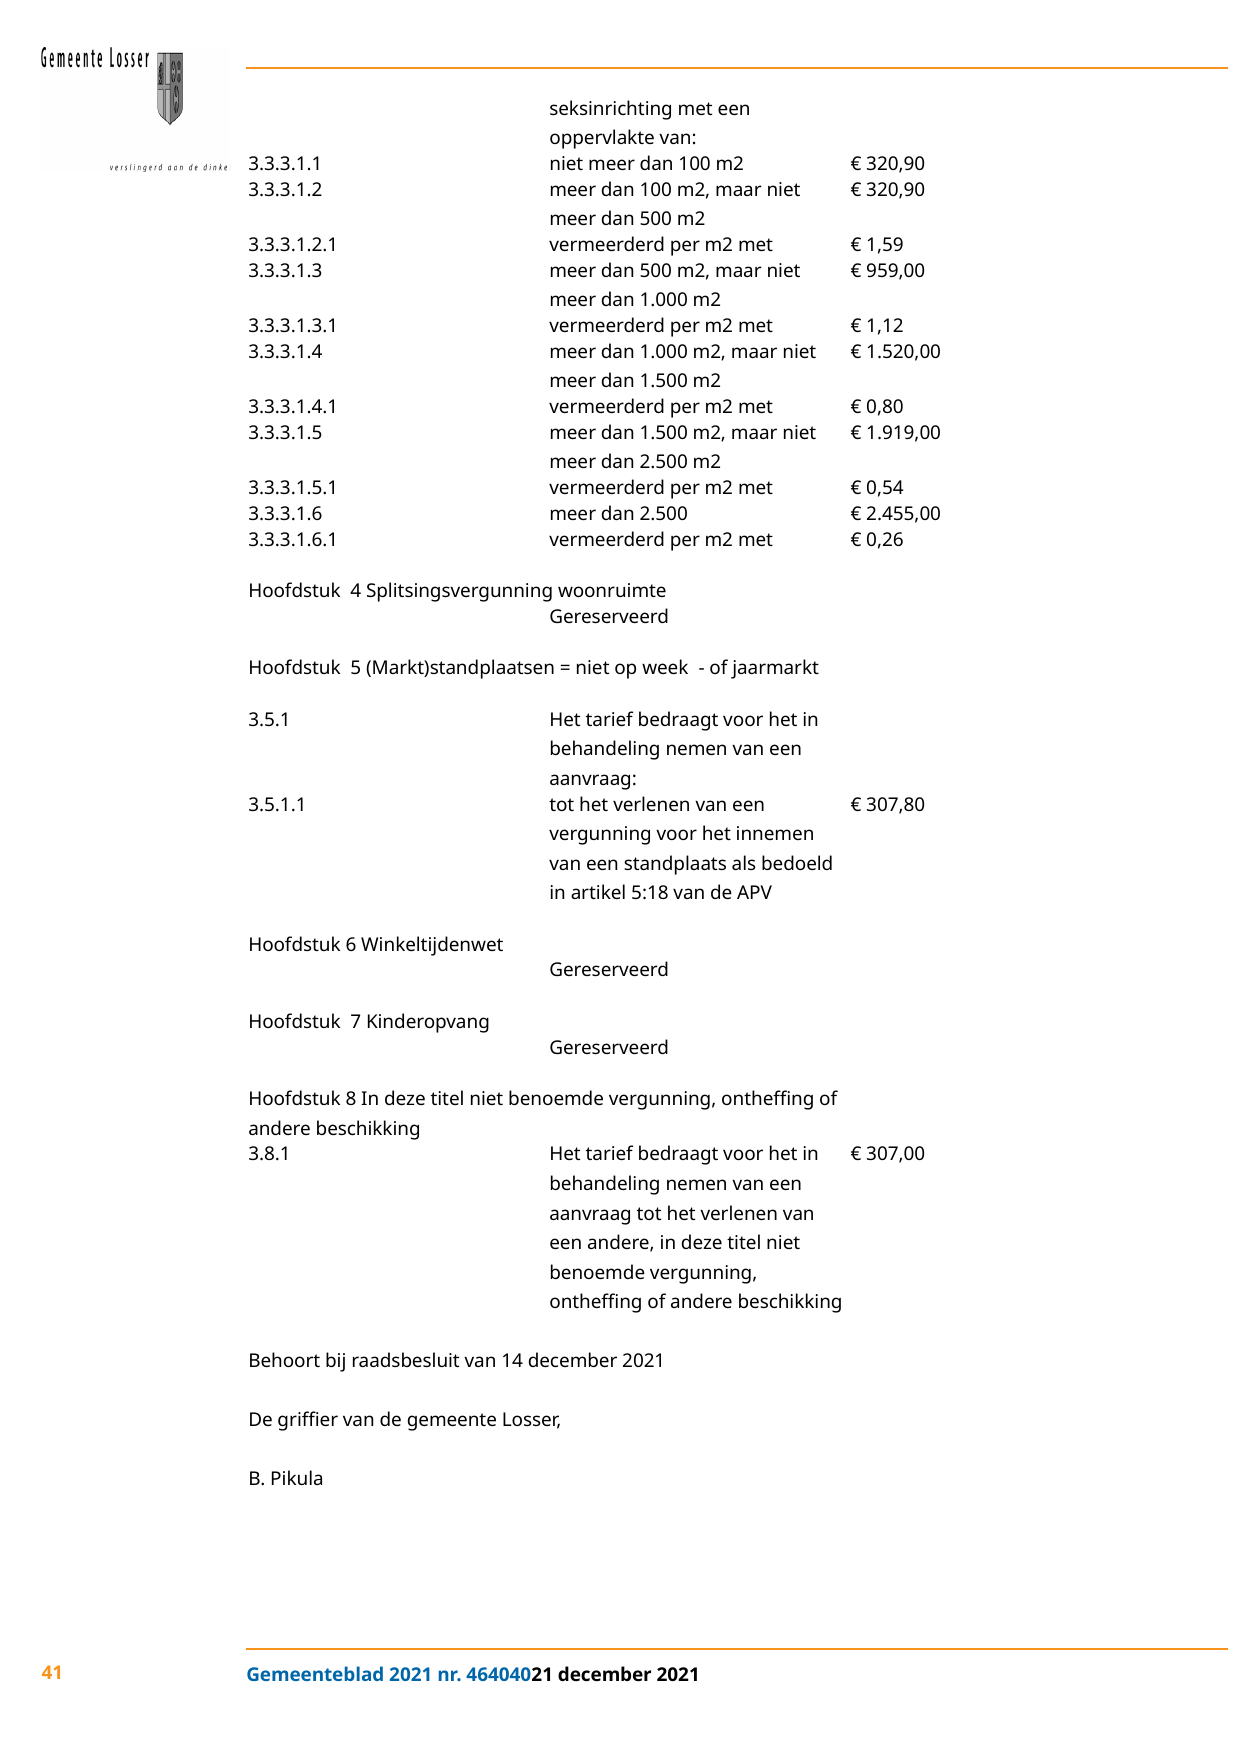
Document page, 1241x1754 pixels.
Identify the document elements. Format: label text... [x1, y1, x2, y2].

table_cell [850, 1085, 1152, 1141]
table_cell vermeerderd per m2 met [549, 312, 850, 338]
table_cell Gereserveerd [549, 957, 850, 982]
table_cell [850, 983, 1152, 1008]
table_cell seksinrichting met een oppervlakte van: [549, 95, 850, 150]
table_cell 3.3.3.1.5 [248, 419, 549, 474]
table_cell [248, 603, 549, 629]
table_cell [850, 1060, 1152, 1085]
table_cell tot het verlenen van een vergunning voor het innemen van een standplaats als bedoeld in artikel 5:18 van de APV [549, 791, 850, 905]
table_cell Hoofdstuk 5 (Markt)standplaatsen = niet op week - of jaarmarkt [248, 654, 850, 680]
table_cell 3.8.1 [248, 1141, 549, 1314]
table_cell € 0,80 [850, 393, 1152, 419]
table_cell meer dan 100 m2, maar niet meer dan 500 m2 [549, 176, 850, 231]
text De griffier van de gemeente Losser, [248, 1406, 1152, 1432]
table_cell € 0,54 [850, 474, 1152, 500]
table_cell € 1,12 [850, 312, 1152, 338]
table_cell [850, 706, 1152, 791]
table_cell vermeerderd per m2 met [549, 393, 850, 419]
table_cell 3.3.3.1.3.1 [248, 312, 549, 338]
text B. Pikula [248, 1465, 1152, 1491]
table_cell [850, 95, 1152, 150]
table_cell [850, 1008, 1152, 1034]
table_cell 3.3.3.1.2.1 [248, 231, 549, 257]
text Behoort bij raadsbesluit van 14 december 2021 [248, 1347, 1152, 1373]
table_cell 3.3.3.1.6.1 [248, 526, 549, 551]
table_cell [549, 551, 850, 577]
table_cell [549, 680, 850, 706]
table_cell niet meer dan 100 m2 [549, 150, 850, 176]
picture [41, 47, 231, 172]
table_cell [248, 551, 549, 577]
table_cell [549, 1060, 850, 1085]
table_cell meer dan 500 m2, maar niet meer dan 1.000 m2 [549, 257, 850, 312]
table_cell [248, 629, 549, 654]
table_cell [850, 680, 1152, 706]
table_cell [248, 1034, 549, 1059]
table_cell € 959,00 [850, 257, 1152, 312]
table_cell [248, 905, 549, 931]
table_cell Hoofdstuk 6 Winkeltijdenwet [248, 931, 850, 957]
table_cell [248, 680, 549, 706]
table_cell 3.3.3.1.2 [248, 176, 549, 231]
table_cell 3.3.3.1.3 [248, 257, 549, 312]
table_cell € 320,90 [850, 176, 1152, 231]
table_cell 3.3.3.1.4 [248, 338, 549, 393]
table_cell Gereserveerd [549, 1034, 850, 1059]
table_cell € 1,59 [850, 231, 1152, 257]
table_cell 3.3.3.1.5.1 [248, 474, 549, 500]
table_cell [549, 629, 850, 654]
table_cell vermeerderd per m2 met [549, 231, 850, 257]
table_cell € 307,00 [850, 1141, 1152, 1314]
table_cell [850, 603, 1152, 629]
table_cell [248, 983, 549, 1008]
table_cell [549, 983, 850, 1008]
table_cell € 307,80 [850, 791, 1152, 905]
table_cell meer dan 1.000 m2, maar niet meer dan 1.500 m2 [549, 338, 850, 393]
table_cell vermeerderd per m2 met [549, 474, 850, 500]
table_cell [850, 654, 1152, 680]
table_cell [549, 905, 850, 931]
table_cell € 320,90 [850, 150, 1152, 176]
table_cell [248, 95, 549, 150]
table_cell [850, 1034, 1152, 1059]
table_cell Hoofdstuk 8 In deze titel niet benoemde vergunning, ontheffing of andere beschikking [248, 1085, 850, 1141]
table_cell € 0,26 [850, 526, 1152, 551]
table_cell 3.3.3.1.6 [248, 500, 549, 526]
table_cell Het tarief bedraagt voor het in behandeling nemen van een aanvraag tot het verlenen van een andere, in deze titel niet benoemde vergunning, ontheffing of andere beschikking [549, 1141, 850, 1314]
table_cell [850, 931, 1152, 957]
table_cell [850, 551, 1152, 577]
table_cell 3.3.3.1.1 [248, 150, 549, 176]
table_cell 3.5.1.1 [248, 791, 549, 905]
table_cell 3.5.1 [248, 706, 549, 791]
table_cell € 2.455,00 [850, 500, 1152, 526]
table_cell meer dan 2.500 [549, 500, 850, 526]
table_cell 3.3.3.1.4.1 [248, 393, 549, 419]
table_cell [850, 905, 1152, 931]
table_cell vermeerderd per m2 met [549, 526, 850, 551]
table_cell Hoofdstuk 7 Kinderopvang [248, 1008, 850, 1034]
table_cell [248, 957, 549, 982]
table_cell Het tarief bedraagt voor het in behandeling nemen van een aanvraag: [549, 706, 850, 791]
table_cell Gereserveerd [549, 603, 850, 629]
table_cell Hoofdstuk 4 Splitsingsvergunning woonruimte [248, 577, 850, 603]
table_cell € 1.520,00 [850, 338, 1152, 393]
table_cell € 1.919,00 [850, 419, 1152, 474]
table_cell [248, 1060, 549, 1085]
table_cell [850, 629, 1152, 654]
table_cell meer dan 1.500 m2, maar niet meer dan 2.500 m2 [549, 419, 850, 474]
table_cell [850, 957, 1152, 982]
table_cell [850, 577, 1152, 603]
